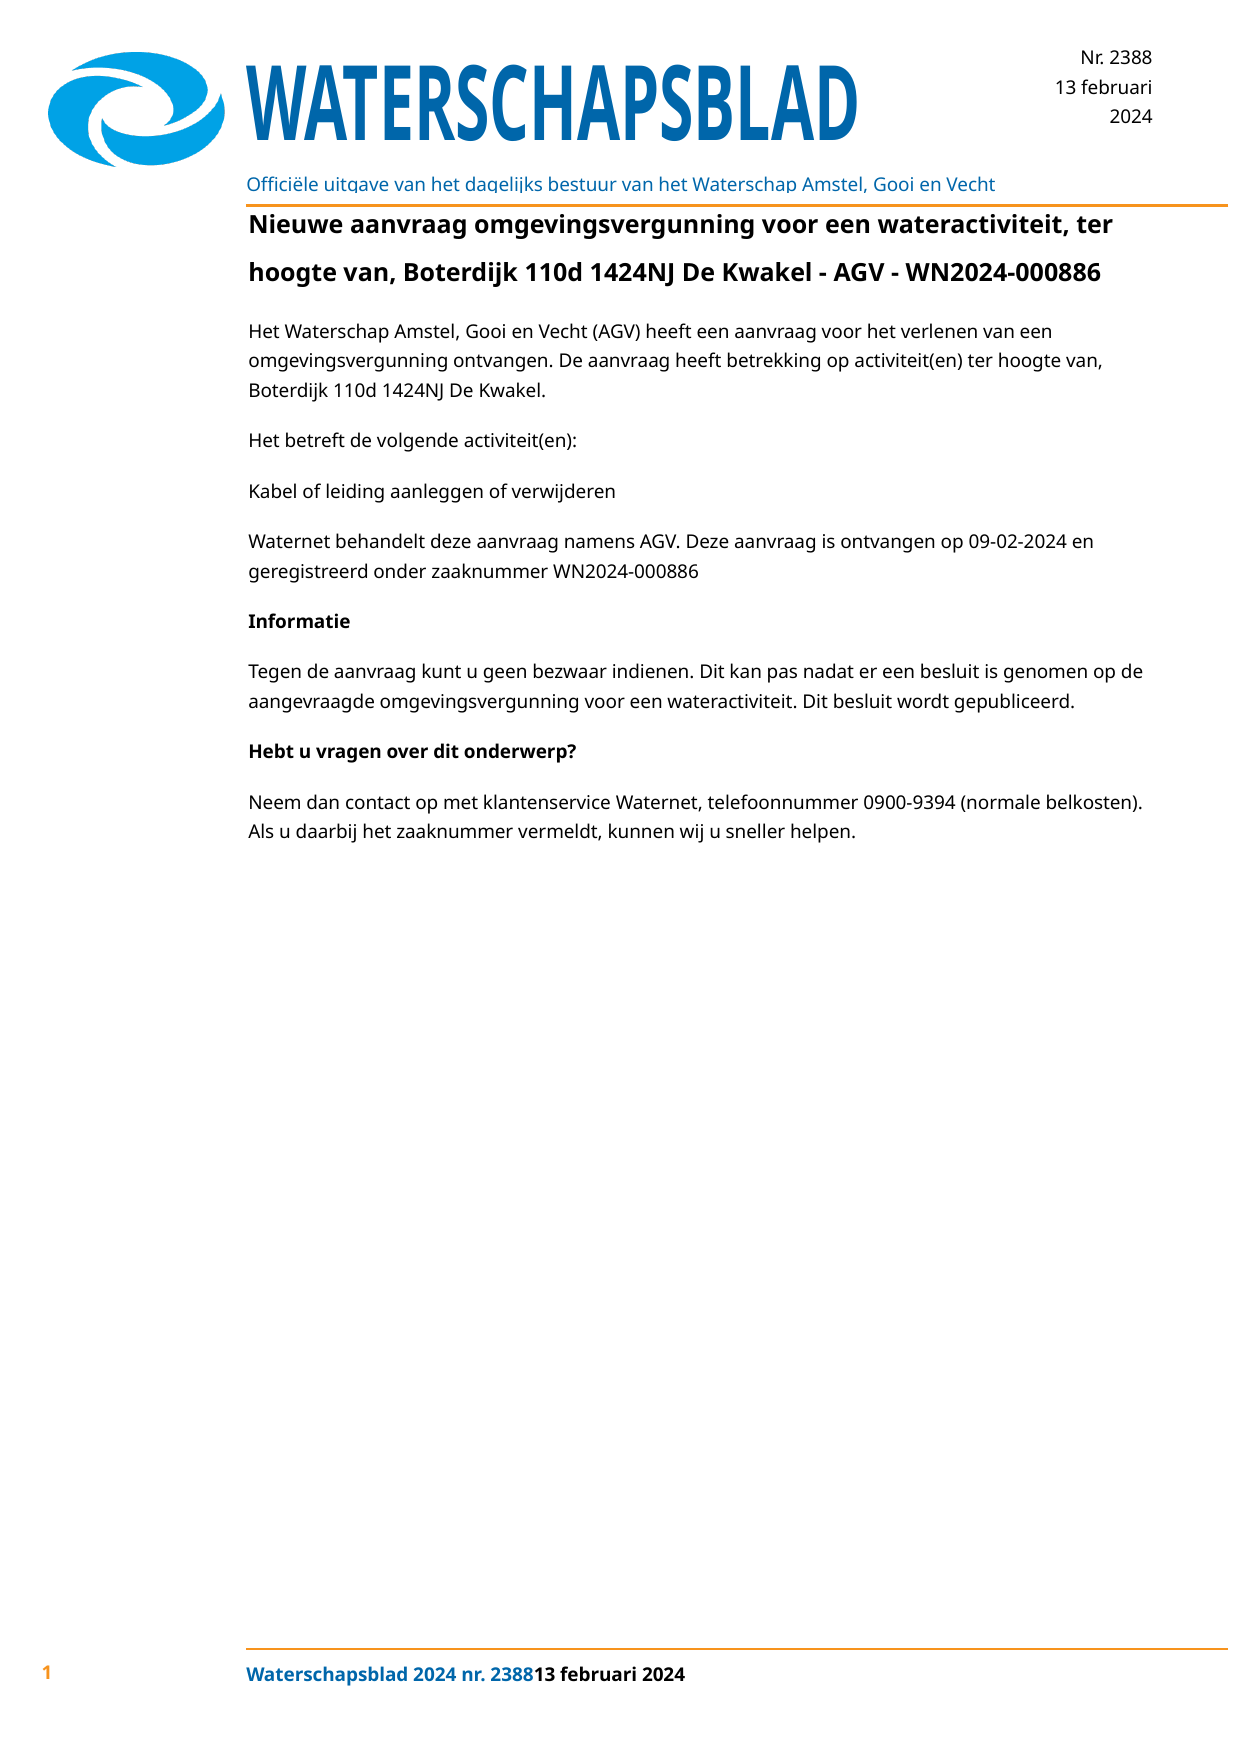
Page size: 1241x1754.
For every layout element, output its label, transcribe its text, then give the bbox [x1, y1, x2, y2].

text Informatie [248, 608, 1152, 634]
text Kabel of leiding aanleggen of verwijderen [248, 478, 1152, 504]
text Het betreft de volgende activiteit(en): [248, 427, 1152, 453]
text Hebt u vragen over dit onderwerp? [248, 739, 1152, 764]
text Neem dan contact op met klantenservice Waternet, telefoonnummer 0900-9394 (normale belkosten). Als u daarbij het zaaknummer vermeldt, kunnen wij u sneller helpen. [248, 789, 1152, 844]
picture [41, 47, 231, 172]
text Waternet behandelt deze aanvraag namens AGV. Deze aanvraag is ontvangen op 09-02-2024 en geregistreerd onder zaaknummer WN2024-000886 [248, 528, 1152, 584]
text Het Waterschap Amstel, Gooi en Vecht (AGV) heeft een aanvraag voor het verlenen van een omgevingsvergunning ontvangen. De aanvraag heeft betrekking op activiteit(en) ter hoogte van, Boterdijk 110d 1424NJ De Kwakel. [248, 318, 1152, 403]
text Tegen de aanvraag kunt u geen bezwaar indienen. Dit kan pas nadat er een besluit is genomen op de aangevraagde omgevingsvergunning voor een wateractiviteit. Dit besluit wordt gepubliceerd. [248, 659, 1152, 714]
text Nieuwe aanvraag omgevingsvergunning voor een wateractiviteit, ter hoogte van, Boterdijk 110d 1424NJ De Kwakel - AGV - WN2024-000886 [248, 207, 1152, 288]
